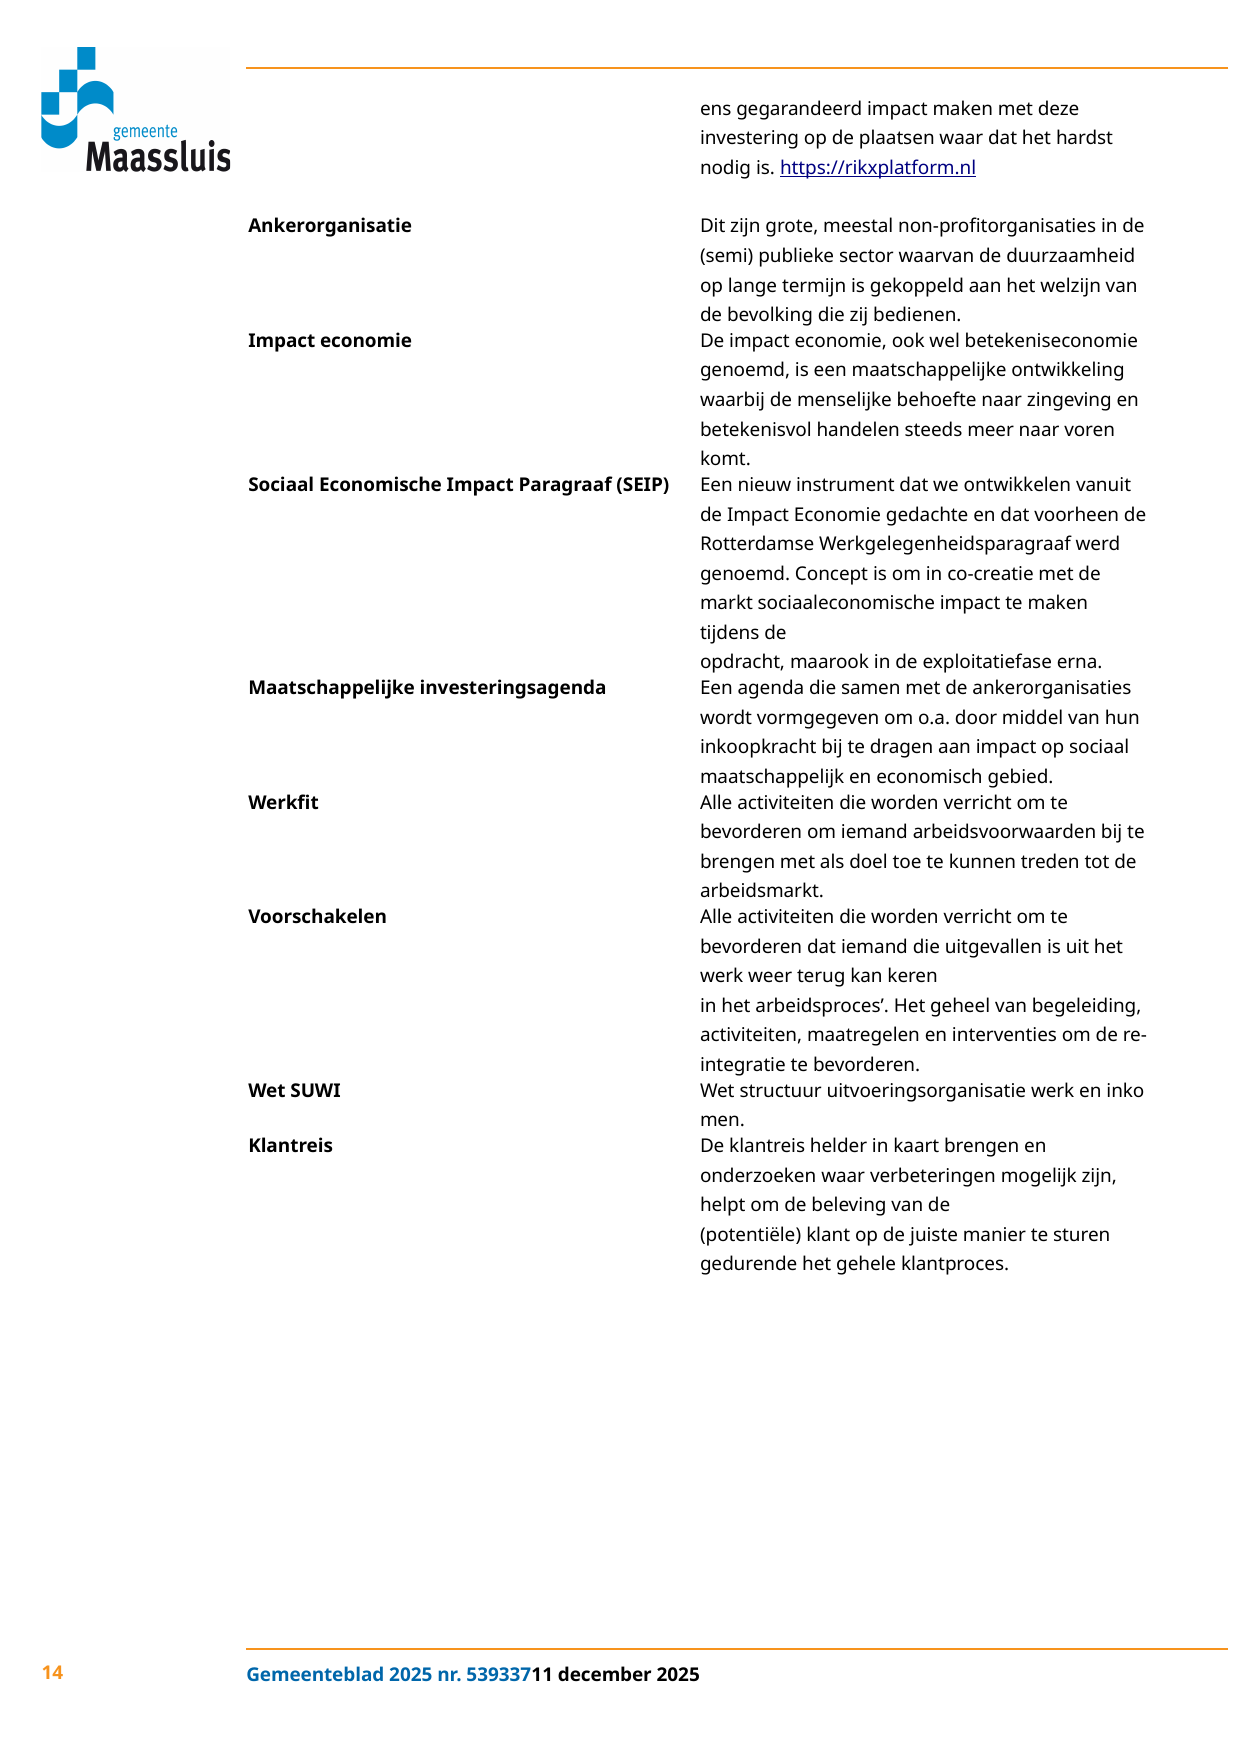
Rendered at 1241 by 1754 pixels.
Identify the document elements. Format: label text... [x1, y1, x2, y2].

table_cell Sociaal Economische Impact Paragraaf (SEIP) [248, 471, 700, 674]
table_cell De klantreis helder in kaart brengen en onderzoeken waar verbeteringen mogelijk zijn, helpt om de beleving van de (potentiële) klant op de juiste manier te sturen gedurende het gehele klantproces. [700, 1132, 1152, 1276]
table_header Dit zijn grote, meestal non-profitorganisaties in de (semi) publieke sector waarvan de duurzaamheid op lange termijn is gekoppeld aan het welzijn van de bevolking die zij bedienen. [700, 213, 1152, 327]
table_cell Werkfit [248, 789, 700, 903]
table_header Ankerorganisatie [248, 213, 700, 327]
table_cell Maatschappelijke investeringsagenda [248, 674, 700, 789]
table_cell Alle activiteiten die worden verricht om te bevorderen dat iemand die uitgevallen is uit het werk weer terug kan keren in het arbeidsproces’. Het geheel van begeleiding, activiteiten, maatregelen en interventies om de re-integratie te bevorderen. [700, 903, 1152, 1077]
table_cell ens gegarandeerd impact maken met deze investering op de plaatsen waar dat het hardst nodig is. https://rikxplatform.nl [700, 95, 1152, 180]
table_cell Voorschakelen [248, 903, 700, 1077]
table_cell Wet SUWI [248, 1077, 700, 1132]
table_cell Een nieuw instrument dat we ontwikkelen vanuit de Impact Economie gedachte en dat voorheen de Rotterdamse Werkgelegenheidsparagraaf werd genoemd. Concept is om in co-creatie met de markt sociaaleconomische impact te maken tijdens de opdracht, maarook in de exploitatiefase erna. [700, 471, 1152, 674]
picture [41, 47, 77, 92]
table_cell Impact economie [248, 327, 700, 471]
table_cell Alle activiteiten die worden verricht om te bevorderen om iemand arbeidsvoorwaarden bij te brengen met als doel toe te kunnen treden tot de arbeidsmarkt. [700, 789, 1152, 903]
table_cell Een agenda die samen met de ankerorganisaties wordt vormgegeven om o.a. door middel van hun inkoopkracht bij te dragen aan impact op sociaal maatschappelijk en economisch gebied. [700, 674, 1152, 789]
picture [41, 47, 231, 172]
table_cell Klantreis [248, 1132, 700, 1276]
table_cell De impact economie, ook wel betekeniseconomie genoemd, is een maatschappelijke ontwikkeling waarbij de menselijke behoefte naar zingeving en betekenisvol handelen steeds meer naar voren komt. [700, 327, 1152, 471]
table_cell Wet structuur uitvoeringsorganisatie werk en inkomen. [700, 1077, 1152, 1132]
table_cell [248, 95, 700, 180]
